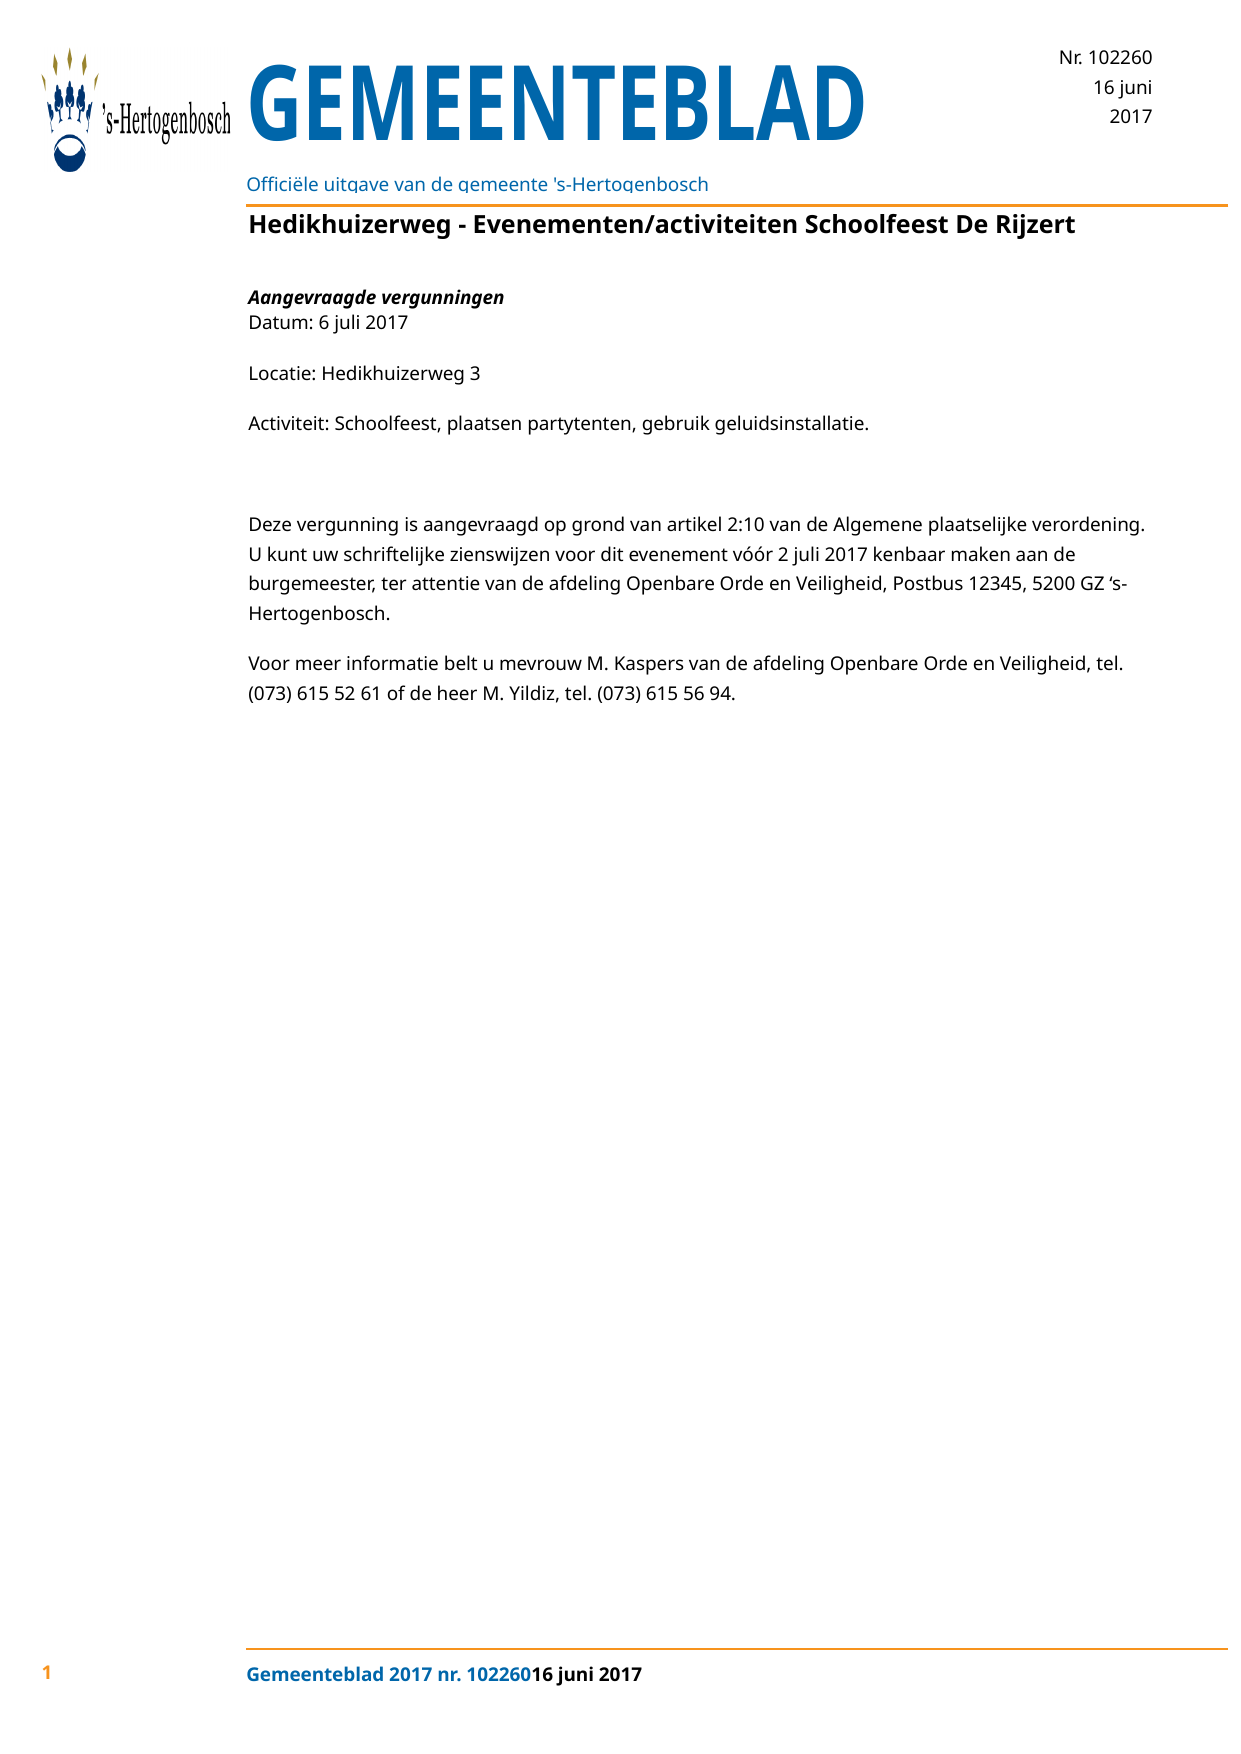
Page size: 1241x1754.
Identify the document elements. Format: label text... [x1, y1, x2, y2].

text Activiteit: Schoolfeest, plaatsen partytenten, gebruik geluidsinstallatie. [248, 410, 1152, 436]
picture [41, 47, 231, 172]
text Voor meer informatie belt u mevrouw M. Kaspers van de afdeling Openbare Orde en Veiligheid, tel. (073) 615 52 61 of de heer M. Yildiz, tel. (073) 615 56 94. [248, 650, 1152, 706]
text Datum: 6 juli 2017 [248, 309, 1152, 335]
text Locatie: Hedikhuizerweg 3 [248, 360, 1152, 386]
text Hedikhuizerweg - Evenementen/activiteiten Schoolfeest De Rijzert [248, 207, 1152, 241]
text Deze vergunning is aangevraagd op grond van artikel 2:10 van de Algemene plaatselijke verordening. U kunt uw schriftelijke zienswijzen voor dit evenement vóór 2 juli 2017 kenbaar maken aan de burgemeester, ter attentie van de afdeling Openbare Orde en Veiligheid, Postbus 12345, 5200 GZ ‘s-Hertogenbosch. [248, 511, 1152, 626]
text Aangevraagde vergunningen [248, 284, 1152, 309]
